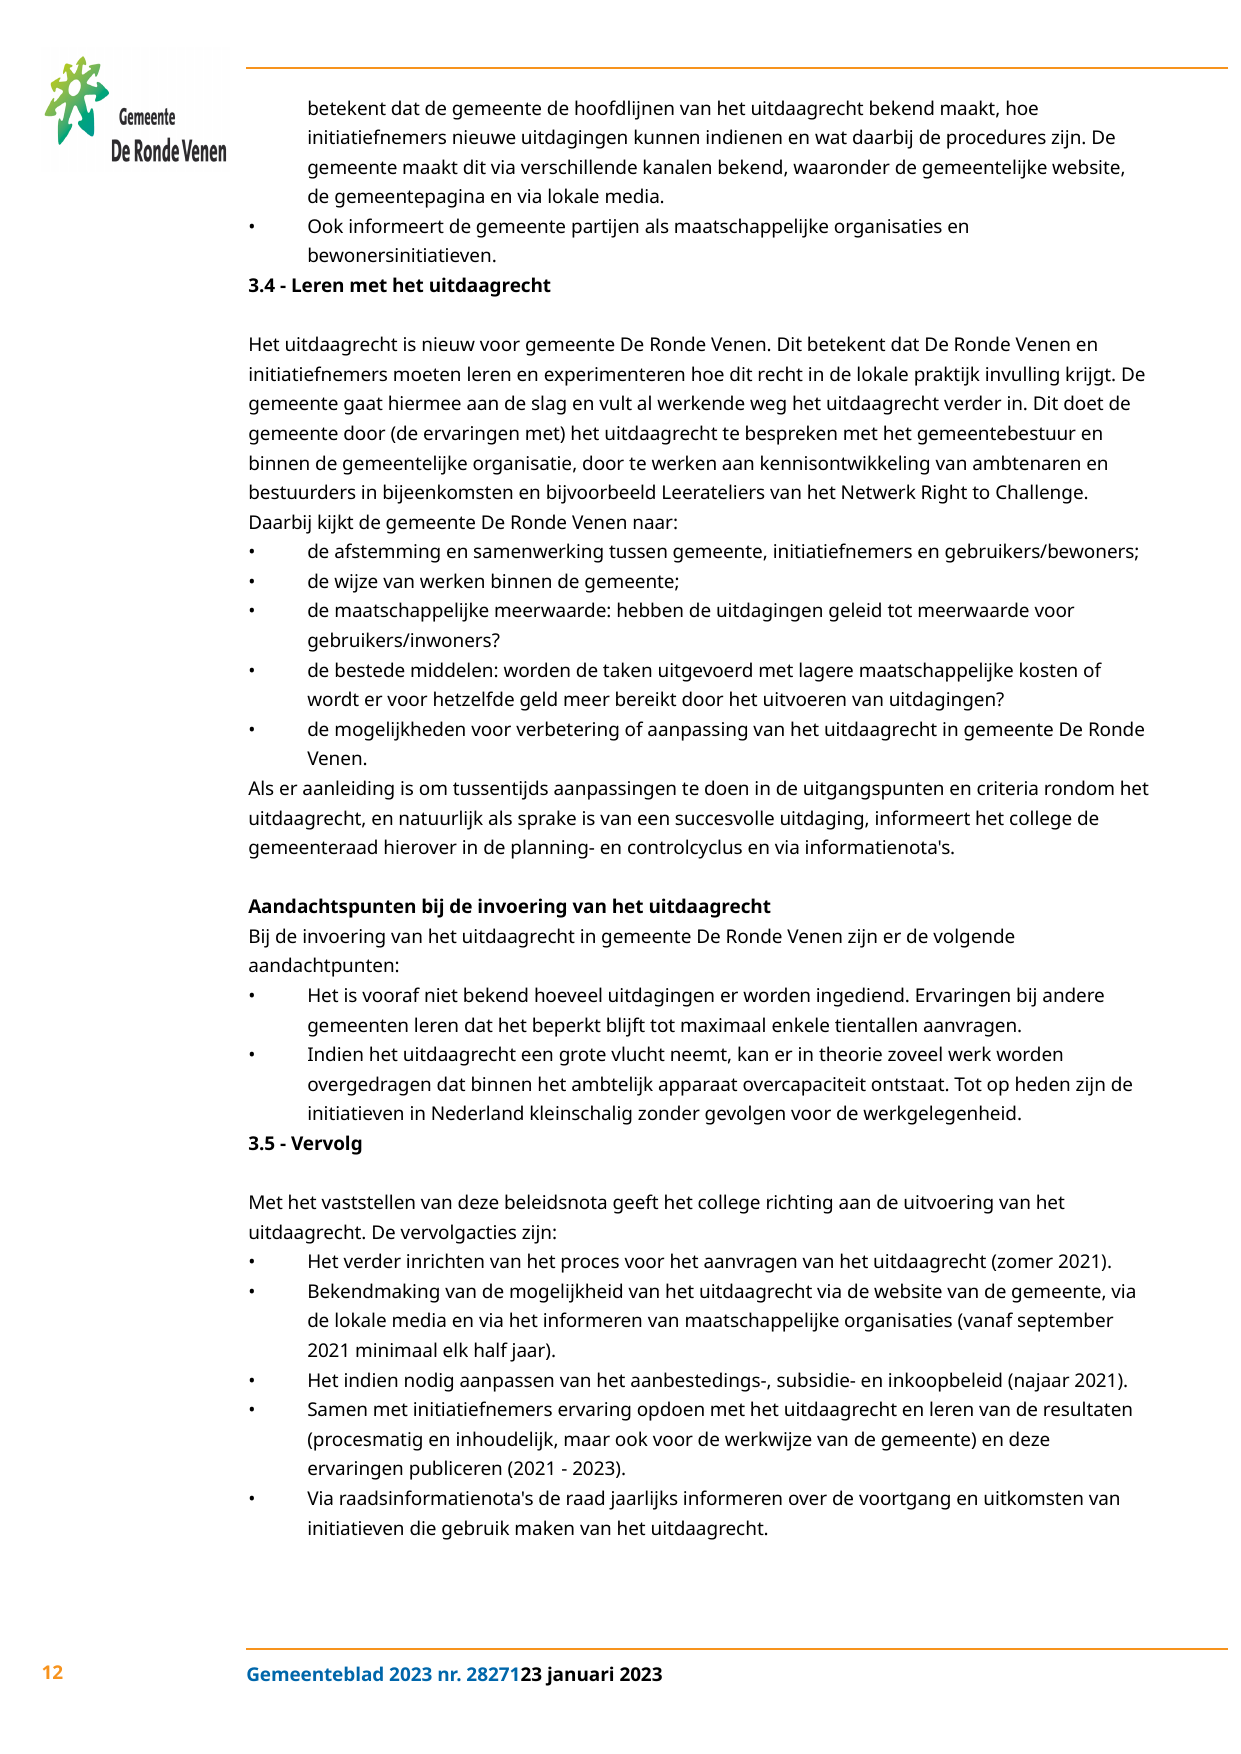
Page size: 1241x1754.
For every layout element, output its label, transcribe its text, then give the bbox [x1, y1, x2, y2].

list Via raadsinformatienota's de raad jaarlijks informeren over de voortgang en uitkomsten van initiatieven die gebruik maken van het uitdaagrecht. [248, 1485, 1152, 1541]
list betekent dat de gemeente de hoofdlijnen van het uitdaagrecht bekend maakt, hoe initiatiefnemers nieuwe uitdagingen kunnen indienen en wat daarbij de procedures zijn. De gemeente maakt dit via verschillende kanalen bekend, waaronder de gemeentelijke website, de gemeentepagina en via lokale media. [248, 95, 1152, 209]
text Daarbij kijkt de gemeente De Ronde Venen naar: [248, 509, 1152, 535]
list Het verder inrichten van het proces voor het aanvragen van het uitdaagrecht (zomer 2021). [248, 1248, 1152, 1274]
list Het indien nodig aanpassen van het aanbestedings-, subsidie- en inkoopbeleid (najaar 2021). [248, 1367, 1152, 1393]
list de afstemming en samenwerking tussen gemeente, initiatiefnemers en gebruikers/bewoners; [248, 538, 1152, 564]
text 3.5 - Vervolg [248, 1130, 1152, 1156]
text Aandachtspunten bij de invoering van het uitdaagrecht [248, 893, 1152, 919]
text Bij de invoering van het uitdaagrecht in gemeente De Ronde Venen zijn er de volgende aandachtpunten: [248, 923, 1152, 978]
list Bekendmaking van de mogelijkheid van het uitdaagrecht via de website van de gemeente, via de lokale media en via het informeren van maatschappelijke organisaties (vanaf september 2021 minimaal elk half jaar). [248, 1278, 1152, 1363]
text Het uitdaagrecht is nieuw voor gemeente De Ronde Venen. Dit betekent dat De Ronde Venen en initiatiefnemers moeten leren en experimenteren hoe dit recht in de lokale praktijk invulling krijgt. De gemeente gaat hiermee aan de slag en vult al werkende weg het uitdaagrecht verder in. Dit doet de gemeente door (de ervaringen met) het uitdaagrecht te bespreken met het gemeentebestuur en binnen de gemeentelijke organisatie, door te werken aan kennisontwikkeling van ambtenaren en bestuurders in bijeenkomsten en bijvoorbeeld Leerateliers van het Netwerk Right to Challenge. [248, 331, 1152, 505]
text 3.4 - Leren met het uitdaagrecht [248, 272, 1152, 298]
list Het is vooraf niet bekend hoeveel uitdagingen er worden ingediend. Ervaringen bij andere gemeenten leren dat het beperkt blijft tot maximaal enkele tientallen aanvragen. [248, 982, 1152, 1038]
text Als er aanleiding is om tussentijds aanpassingen te doen in de uitgangspunten en criteria rondom het uitdaagrecht, en natuurlijk als sprake is van een succesvolle uitdaging, informeert het college de gemeenteraad hierover in de planning- en controlcyclus en via informatienota's. [248, 775, 1152, 860]
list Samen met initiatiefnemers ervaring opdoen met het uitdaagrecht en leren van de resultaten (procesmatig en inhoudelijk, maar ook voor de werkwijze van de gemeente) en deze ervaringen publiceren (2021 - 2023). [248, 1396, 1152, 1481]
list de bestede middelen: worden de taken uitgevoerd met lagere maatschappelijke kosten of wordt er voor hetzelfde geld meer bereikt door het uitvoeren van uitdagingen? [248, 657, 1152, 712]
list de wijze van werken binnen de gemeente; [248, 568, 1152, 594]
list Ook informeert de gemeente partijen als maatschappelijke organisaties en bewonersinitiatieven. [248, 213, 1152, 268]
list de maatschappelijke meerwaarde: hebben de uitdagingen geleid tot meerwaarde voor gebruikers/inwoners? [248, 598, 1152, 653]
picture [41, 47, 231, 172]
text Met het vaststellen van deze beleidsnota geeft het college richting aan de uitvoering van het uitdaagrecht. De vervolgacties zijn: [248, 1189, 1152, 1245]
list Indien het uitdaagrecht een grote vlucht neemt, kan er in theorie zoveel werk worden overgedragen dat binnen het ambtelijk apparaat overcapaciteit ontstaat. Tot op heden zijn de initiatieven in Nederland kleinschalig zonder gevolgen voor de werkgelegenheid. [248, 1041, 1152, 1126]
list de mogelijkheden voor verbetering of aanpassing van het uitdaagrecht in gemeente De Ronde Venen. [248, 716, 1152, 771]
